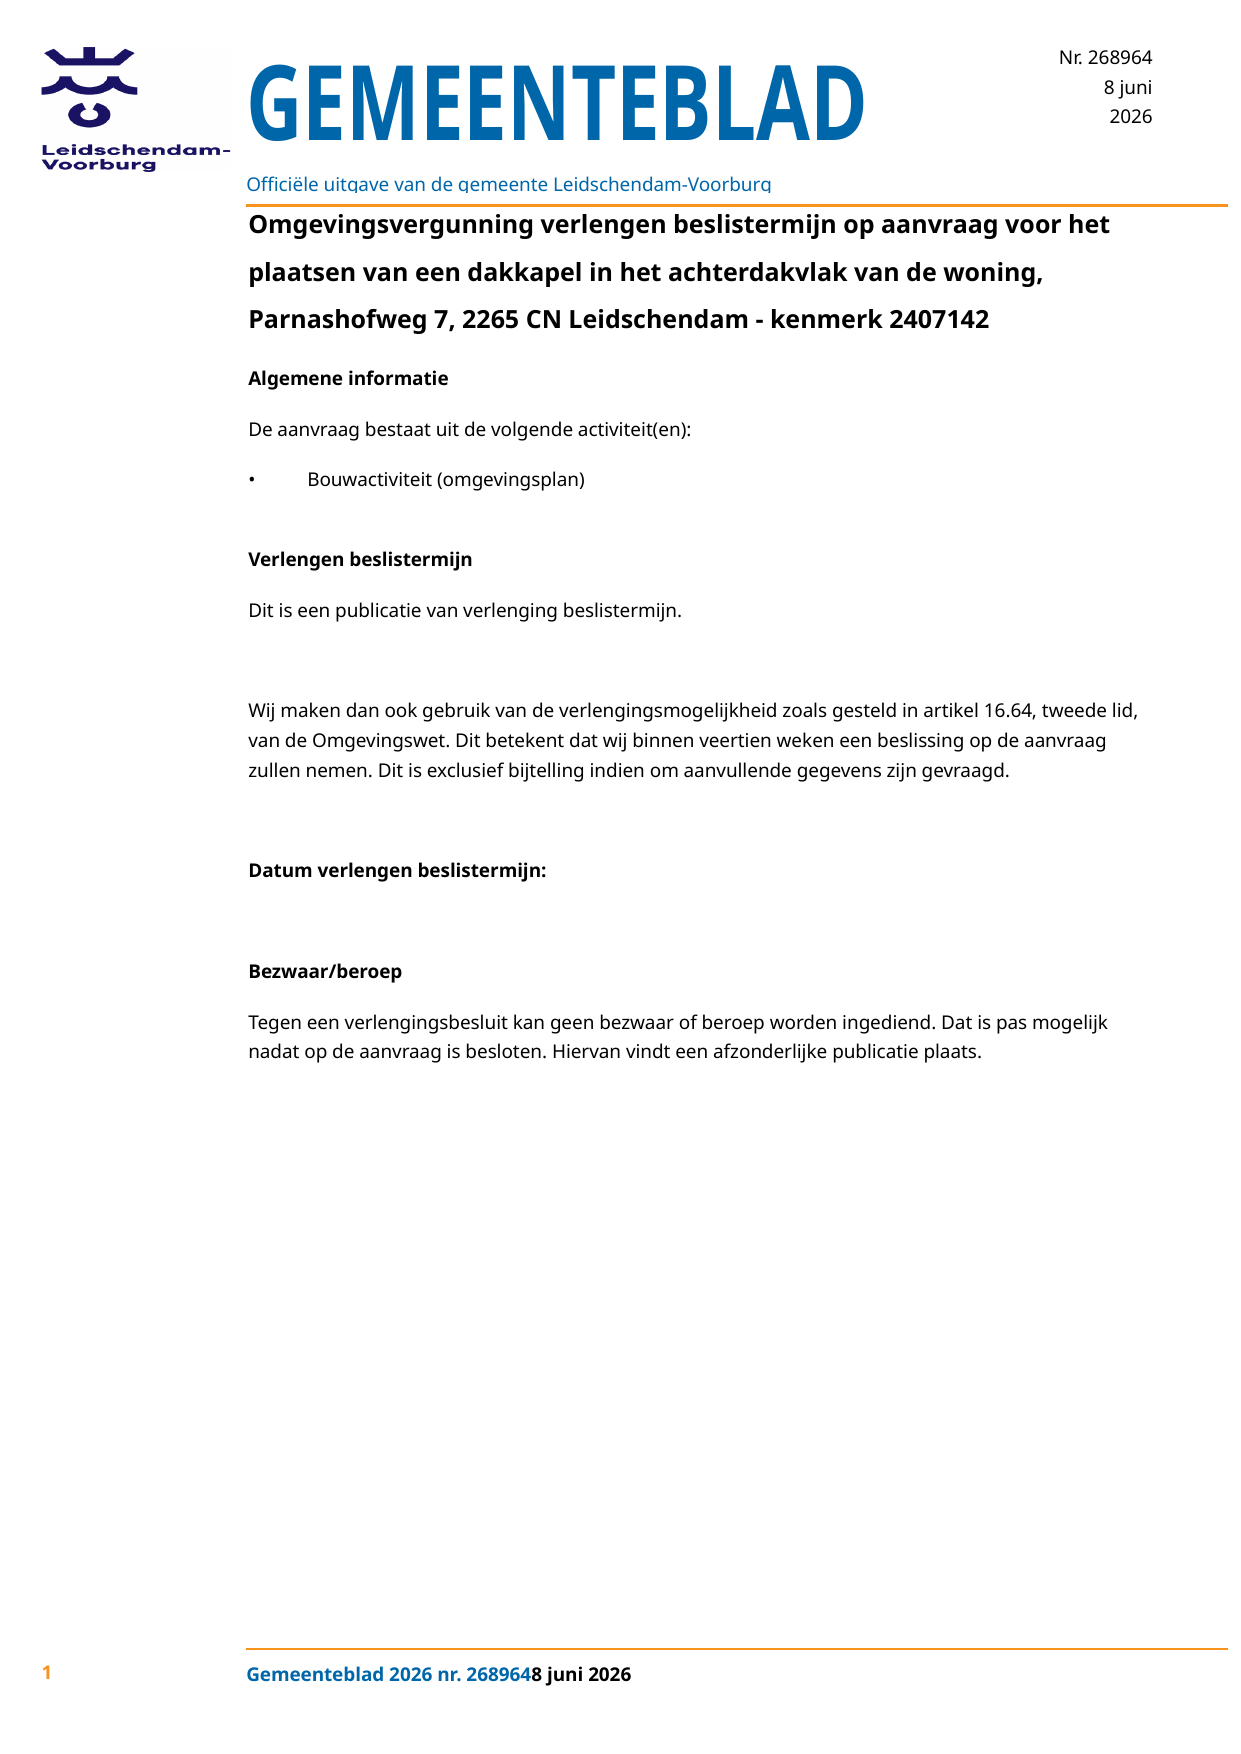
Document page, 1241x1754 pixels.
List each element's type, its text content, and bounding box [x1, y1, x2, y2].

text Algemene informatie [248, 366, 1152, 391]
text Dit is een publicatie van verlenging beslistermijn. [248, 597, 1152, 622]
text Tegen een verlengingsbesluit kan geen bezwaar of beroep worden ingediend. Dat is pas mogelijk nadat op de aanvraag is besloten. Hiervan vindt een afzonderlijke publicatie plaats. [248, 1009, 1152, 1064]
list Bouwactiviteit (omgevingsplan) [248, 466, 1152, 492]
text Wij maken dan ook gebruik van de verlengingsmogelijkheid zoals gesteld in artikel 16.64, tweede lid, van de Omgevingswet. Dit betekent dat wij binnen veertien weken een beslissing op de aanvraag zullen nemen. Dit is exclusief bijtelling indien om aanvullende gegevens zijn gevraagd. [248, 698, 1152, 782]
text Verlengen beslistermijn [248, 546, 1152, 572]
text De aanvraag bestaat uit de volgende activiteit(en): [248, 416, 1152, 442]
text Omgevingsvergunning verlengen beslistermijn op aanvraag voor het plaatsen van een dakkapel in het achterdakvlak van de woning, Parnashofweg 7, 2265 CN Leidschendam - kenmerk 2407142 [248, 207, 1152, 336]
text Bezwaar/beroep [248, 958, 1152, 984]
picture [41, 47, 231, 172]
text Datum verlengen beslistermijn: [248, 858, 1152, 883]
